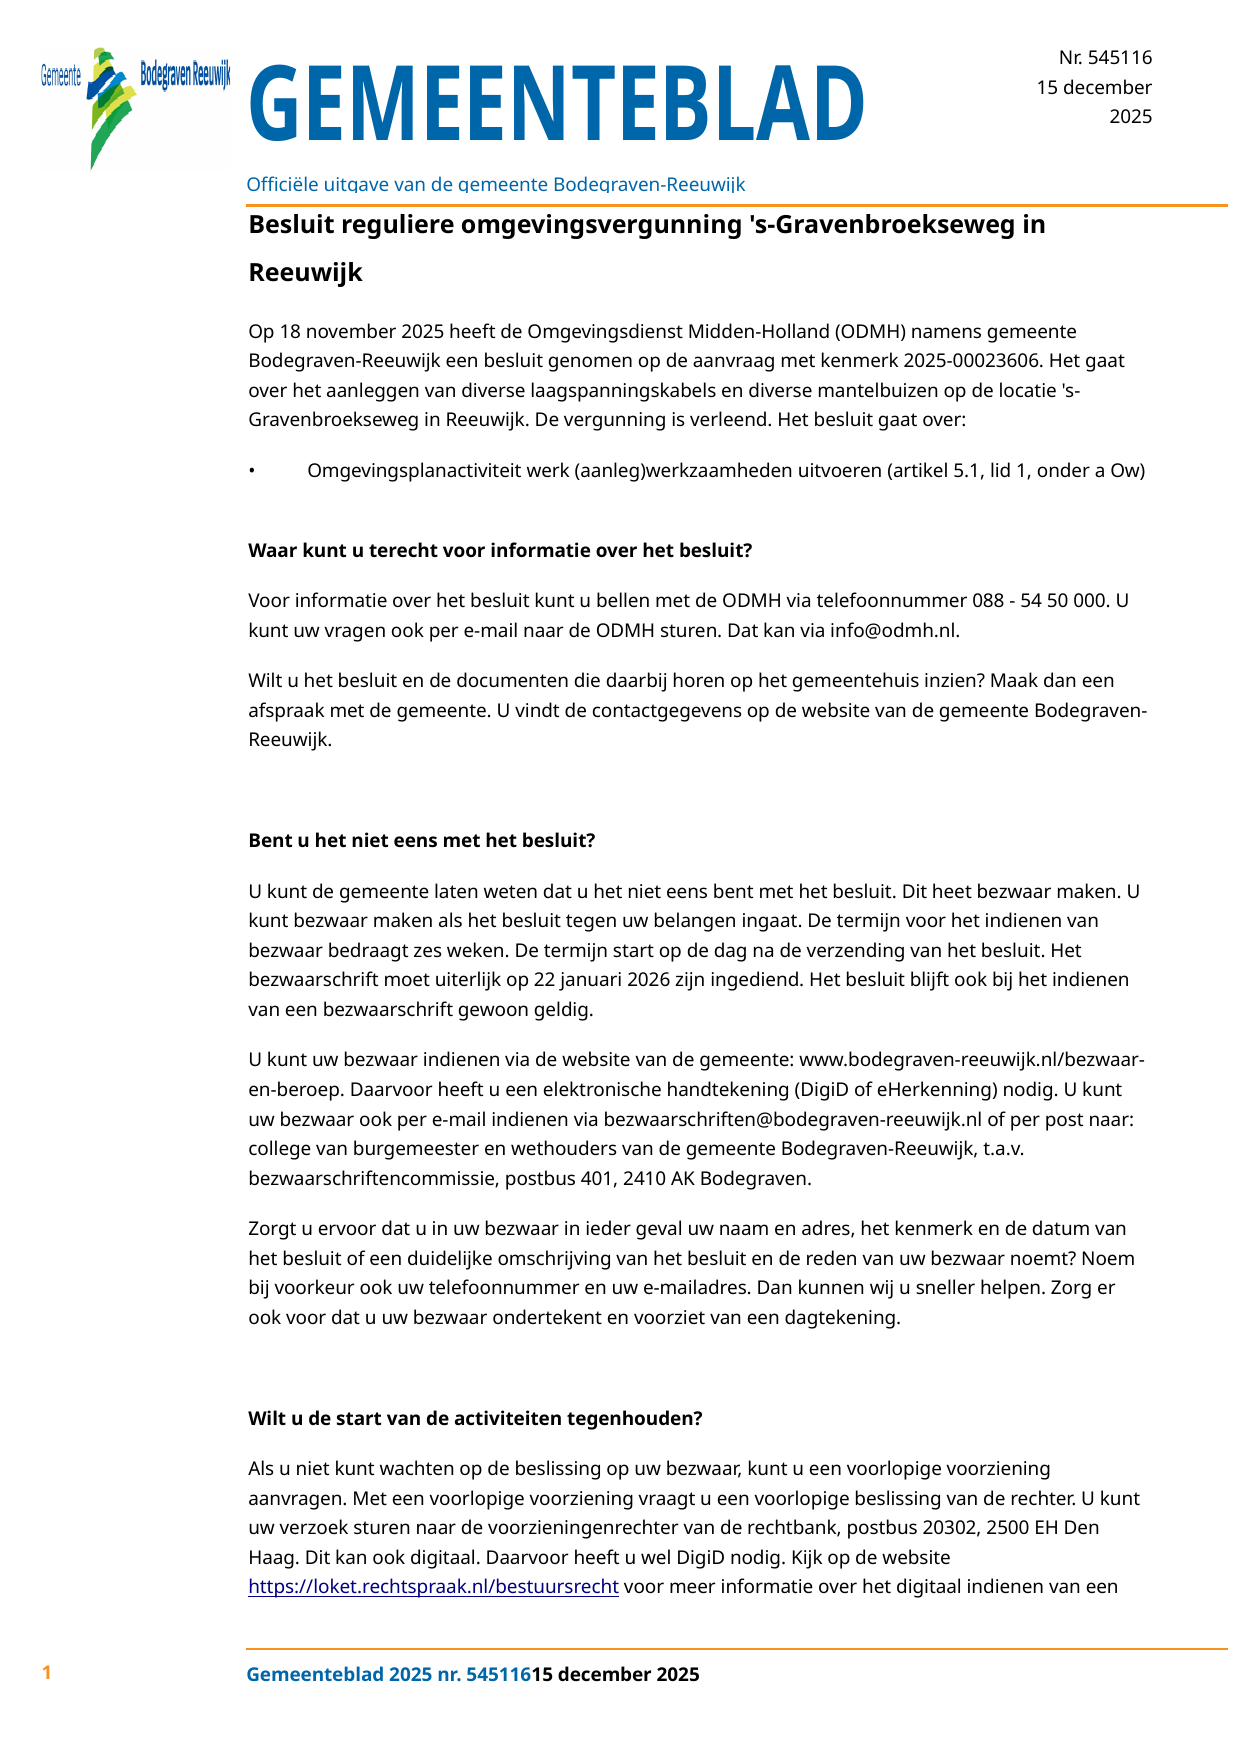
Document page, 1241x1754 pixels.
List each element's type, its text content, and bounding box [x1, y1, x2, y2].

list Omgevingsplanactiviteit werk (aanleg)werkzaamheden uitvoeren (artikel 5.1, lid 1, onder a Ow) [248, 457, 1152, 483]
text Bent u het niet eens met het besluit? [248, 827, 1152, 853]
text U kunt uw bezwaar indienen via de website van de gemeente: www.bodegraven-reeuwijk.nl/bezwaar-en-beroep. Daarvoor heeft u een elektronische handtekening (DigiD of eHerkenning) nodig. U kunt uw bezwaar ook per e-mail indienen via bezwaarschriften@bodegraven-reeuwijk.nl of per post naar: college van burgemeester en wethouders van de gemeente Bodegraven-Reeuwijk, t.a.v. bezwaarschriftencommissie, postbus 401, 2410 AK Bodegraven. [248, 1047, 1152, 1191]
text Besluit reguliere omgevingsvergunning 's-Gravenbroekseweg in Reeuwijk [248, 207, 1152, 288]
text Wilt u het besluit en de documenten die daarbij horen op het gemeentehuis inzien? Maak dan een afspraak met de gemeente. U vindt de contactgegevens op de website van de gemeente Bodegraven-Reeuwijk. [248, 667, 1152, 752]
text Waar kunt u terecht voor informatie over het besluit? [248, 537, 1152, 563]
text Wilt u de start van de activiteiten tegenhouden? [248, 1405, 1152, 1431]
text Op 18 november 2025 heeft de Omgevingsdienst Midden-Holland (ODMH) namens gemeente Bodegraven-Reeuwijk een besluit genomen op de aanvraag met kenmerk 2025-00023606. Het gaat over het aanleggen van diverse laagspanningskabels en diverse mantelbuizen op de locatie 's-Gravenbroekseweg in Reeuwijk. De vergunning is verleend. Het besluit gaat over: [248, 318, 1152, 432]
text U kunt de gemeente laten weten dat u het niet eens bent met het besluit. Dit heet bezwaar maken. U kunt bezwaar maken als het besluit tegen uw belangen ingaat. De termijn voor het indienen van bezwaar bedraagt zes weken. De termijn start op de dag na de verzending van het besluit. Het bezwaarschrift moet uiterlijk op 22 januari 2026 zijn ingediend. Het besluit blijft ook bij het indienen van een bezwaarschrift gewoon geldig. [248, 878, 1152, 1022]
text Als u niet kunt wachten op de beslissing op uw bezwaar, kunt u een voorlopige voorziening aanvragen. Met een voorlopige voorziening vraagt u een voorlopige beslissing van de rechter. U kunt uw verzoek sturen naar de voorzieningenrechter van de rechtbank, postbus 20302, 2500 EH Den Haag. Dit kan ook digitaal. Daarvoor heeft u wel DigiD nodig. Kijk op de website https://loket.rechtspraak.nl/bestuursrecht voor meer informatie over het digitaal indienen van een [248, 1455, 1152, 1599]
text Zorgt u ervoor dat u in uw bezwaar in ieder geval uw naam en adres, het kenmerk en de datum van het besluit of een duidelijke omschrijving van het besluit en de reden van uw bezwaar noemt? Noem bij voorkeur ook uw telefoonnummer en uw e-mailadres. Dan kunnen wij u sneller helpen. Zorg er ook voor dat u uw bezwaar ondertekent en voorziet van een dagtekening. [248, 1215, 1152, 1330]
text Voor informatie over het besluit kunt u bellen met de ODMH via telefoonnummer 088 - 54 50 000. U kunt uw vragen ook per e-mail naar de ODMH sturen. Dat kan via info@odmh.nl. [248, 587, 1152, 643]
picture [41, 47, 231, 172]
